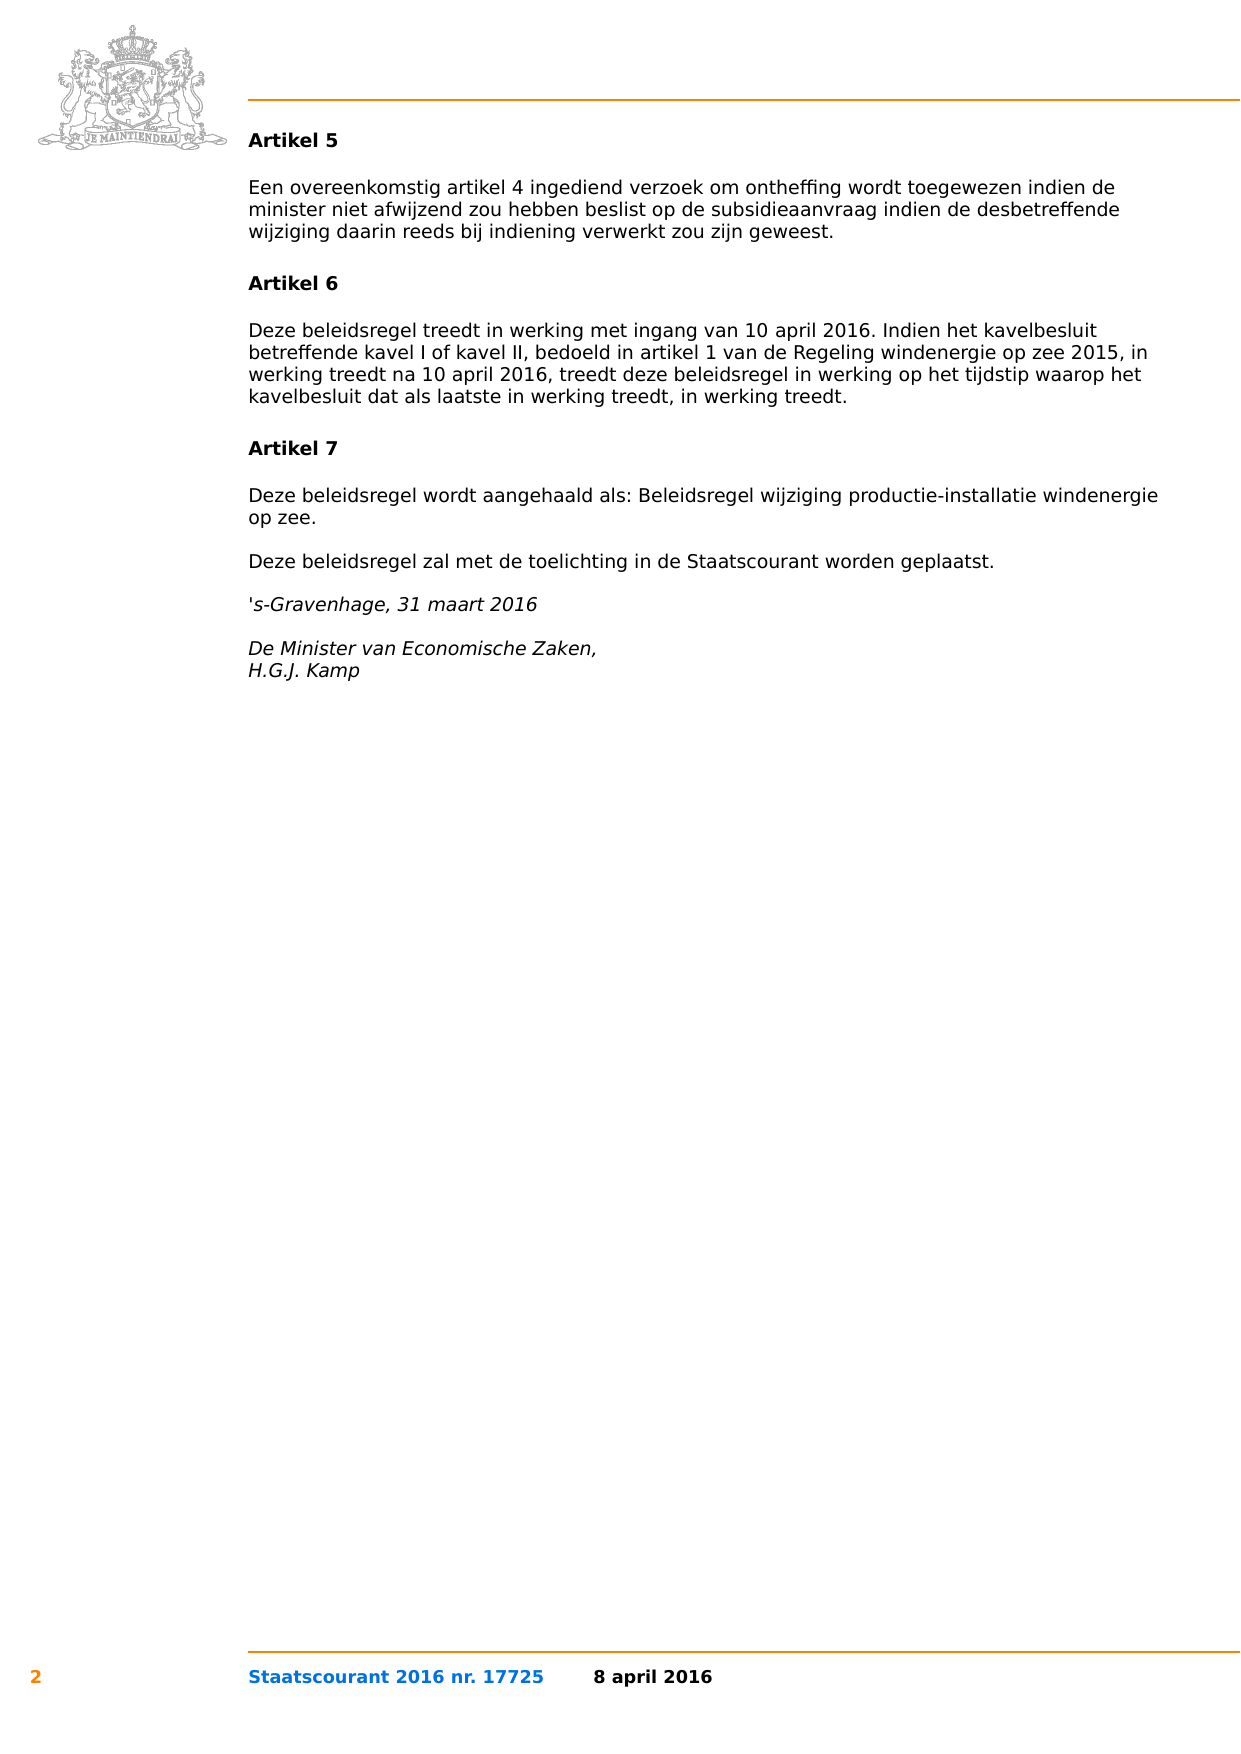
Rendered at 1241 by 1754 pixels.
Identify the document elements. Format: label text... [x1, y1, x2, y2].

picture [38, 25, 227, 150]
subtitle Artikel 7 [248, 438, 1163, 460]
text 's-Gravenhage, 31 maart 2016 [248, 594, 1163, 616]
subtitle Artikel 5 [248, 130, 1163, 152]
subtitle Artikel 6 [248, 273, 1163, 295]
text Deze beleidsregel treedt in werking met ingang van 10 april 2016. Indien het kavelbesluit betreffende kavel I of kavel II, bedoeld in artikel 1 van de Regeling windenergie op zee 2015, in werking treedt na 10 april 2016, treedt deze beleidsregel in werking op het tijdstip waarop het kavelbesluit dat als laatste in werking treedt, in werking treedt. [248, 320, 1163, 408]
text Deze beleidsregel wordt aangehaald als: Beleidsregel wijziging productie-installatie windenergie op zee. [248, 485, 1163, 529]
text De Minister van Economische Zaken, H.G.J. Kamp [248, 638, 1163, 682]
text Deze beleidsregel zal met de toelichting in de Staatscourant worden geplaatst. [248, 551, 1163, 572]
text Een overeenkomstig artikel 4 ingediend verzoek om ontheffing wordt toegewezen indien de minister niet afwijzend zou hebben beslist op de subsidieaanvraag indien de desbetreffende wijziging daarin reeds bij indiening verwerkt zou zijn geweest. [248, 177, 1163, 243]
